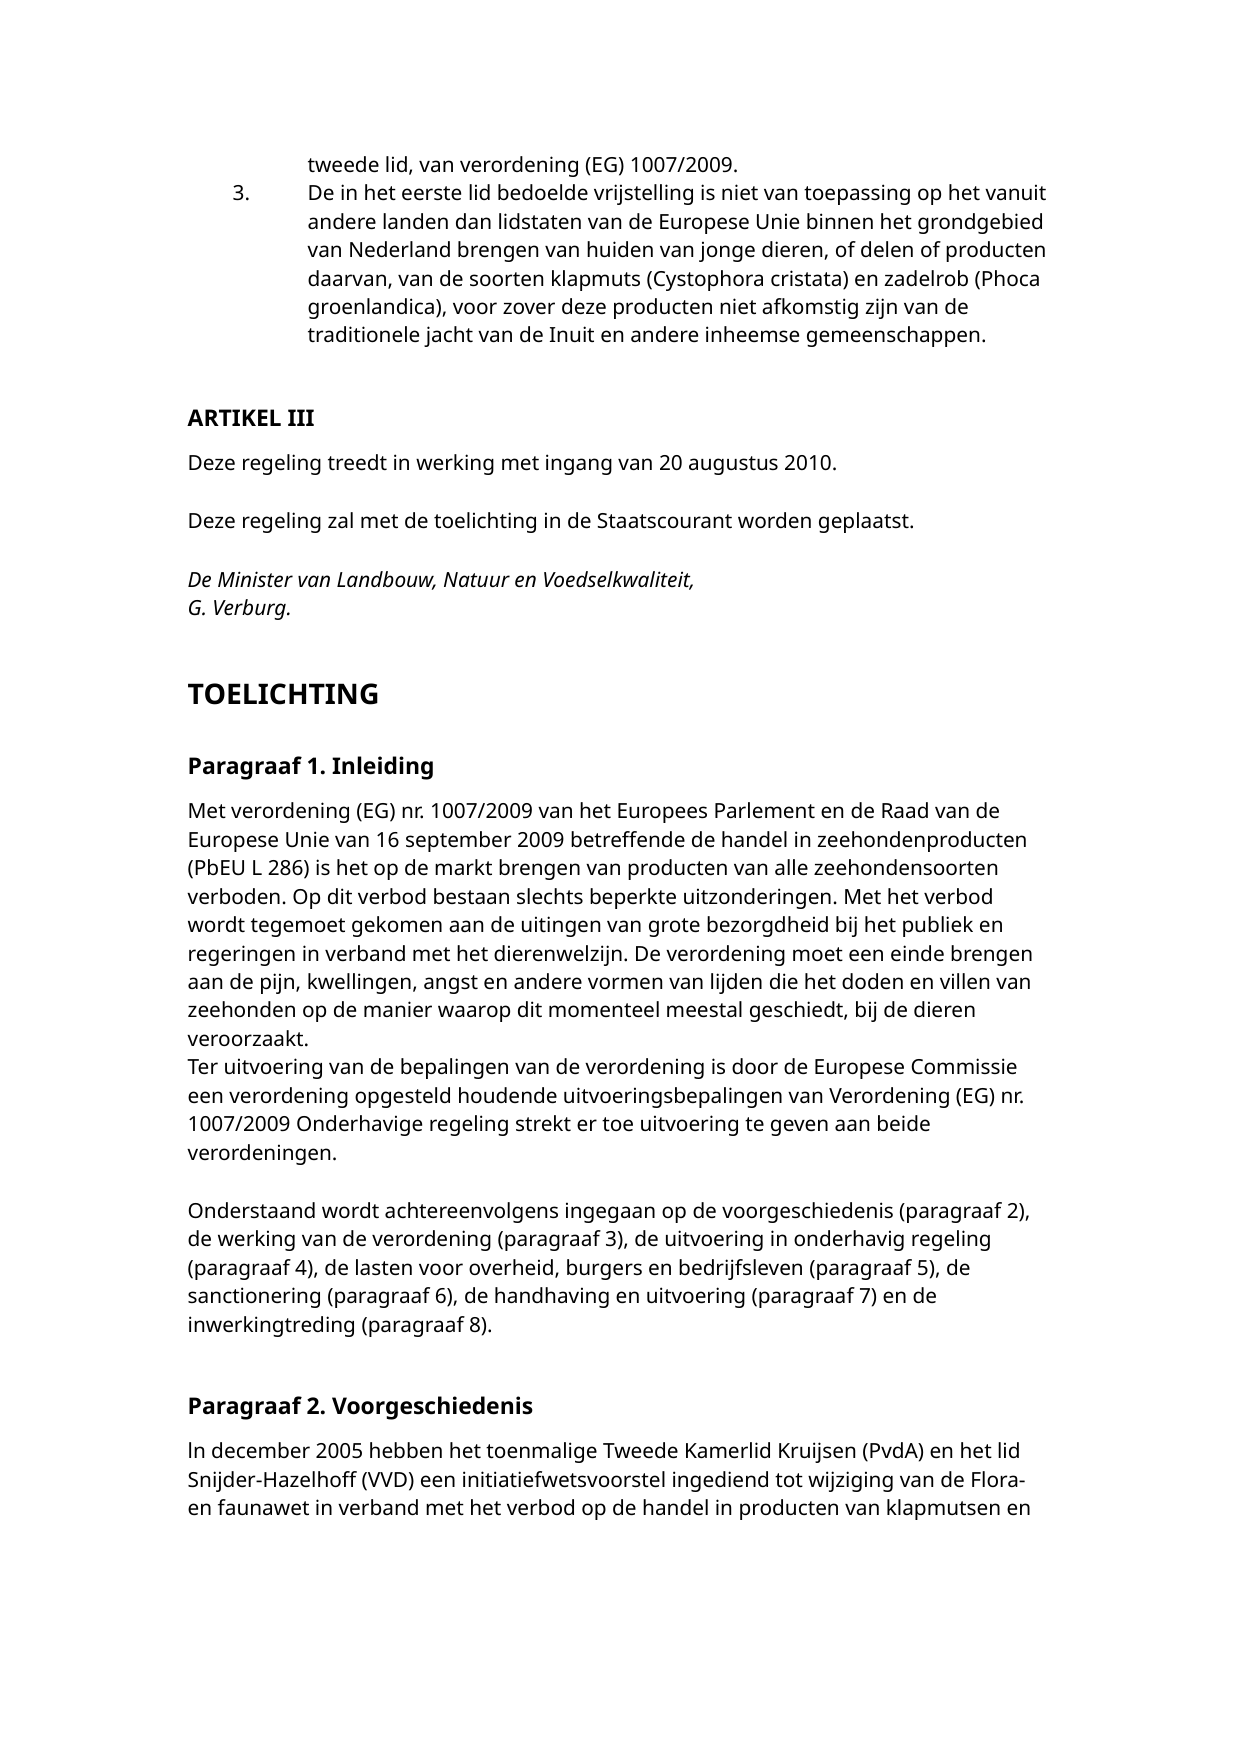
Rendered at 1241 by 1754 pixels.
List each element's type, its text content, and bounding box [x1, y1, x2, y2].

text Onderstaand wordt achtereenvolgens ingegaan op de voorgeschiedenis (paragraaf 2), de werking van de verordening (paragraaf 3), de uitvoering in onderhavig regeling (paragraaf 4), de lasten voor overheid, burgers en bedrijfsleven (paragraaf 5), de sanctionering (paragraaf 6), de handhaving en uitvoering (paragraaf 7) en de inwerkingtreding (paragraaf 8). [187, 1196, 1053, 1338]
text Deze regeling zal met de toelichting in de Staatscourant worden geplaatst. [187, 506, 1053, 535]
text ln december 2005 hebben het toenmalige Tweede Kamerlid Kruijsen (PvdA) en het lid Snijder-Hazelhoff (VVD) een initiatiefwetsvoorstel ingediend tot wijziging van de Flora- en faunawet in verband met het verbod op de handel in producten van klapmutsen en [187, 1437, 1053, 1522]
text G. Verburg. [187, 593, 1053, 622]
list tweede lid, van verordening (EG) 1007/2009. [232, 150, 1053, 178]
list De in het eerste lid bedoelde vrijstelling is niet van toepassing op het vanuit andere landen dan lidstaten van de Europese Unie binnen het grondgebied van Nederland brengen van huiden van jonge dieren, of delen of producten daarvan, van de soorten klapmuts (Cystophora cristata) en zadelrob (Phoca groenlandica), voor zover deze producten niet afkomstig zijn van de traditionele jacht van de Inuit en andere inheemse gemeenschappen. [232, 178, 1053, 349]
text Ter uitvoering van de bepalingen van de verordening is door de Europese Commissie een verordening opgesteld houdende uitvoeringsbepalingen van Verordening (EG) nr. 1007/2009 Onderhavige regeling strekt er toe uitvoering te geven aan beide verordeningen. [187, 1052, 1053, 1166]
text Met verordening (EG) nr. 1007/2009 van het Europees Parlement en de Raad van de Europese Unie van 16 september 2009 betreffende de handel in zeehondenproducten (PbEU L 286) is het op de markt brengen van producten van alle zeehondensoorten verboden. Op dit verbod bestaan slechts beperkte uitzonderingen. Met het verbod wordt tegemoet gekomen aan de uitingen van grote bezorgdheid bij het publiek en regeringen in verband met het dierenwelzijn. De verordening moet een einde brengen aan de pijn, kwellingen, angst en andere vormen van lijden die het doden en villen van zeehonden op de manier waarop dit momenteel meestal geschiedt, bij de dieren veroorzaakt. [187, 796, 1053, 1052]
text De Minister van Landbouw, Natuur en Voedselkwaliteit, [187, 565, 1053, 593]
text Deze regeling treedt in werking met ingang van 20 augustus 2010. [187, 448, 1053, 476]
subtitle Paragraaf 1. Inleiding [187, 750, 1053, 781]
subtitle ARTIKEL III [187, 402, 1053, 433]
subtitle TOELICHTING [187, 674, 1053, 713]
subtitle Paragraaf 2. Voorgeschiedenis [187, 1390, 1053, 1422]
